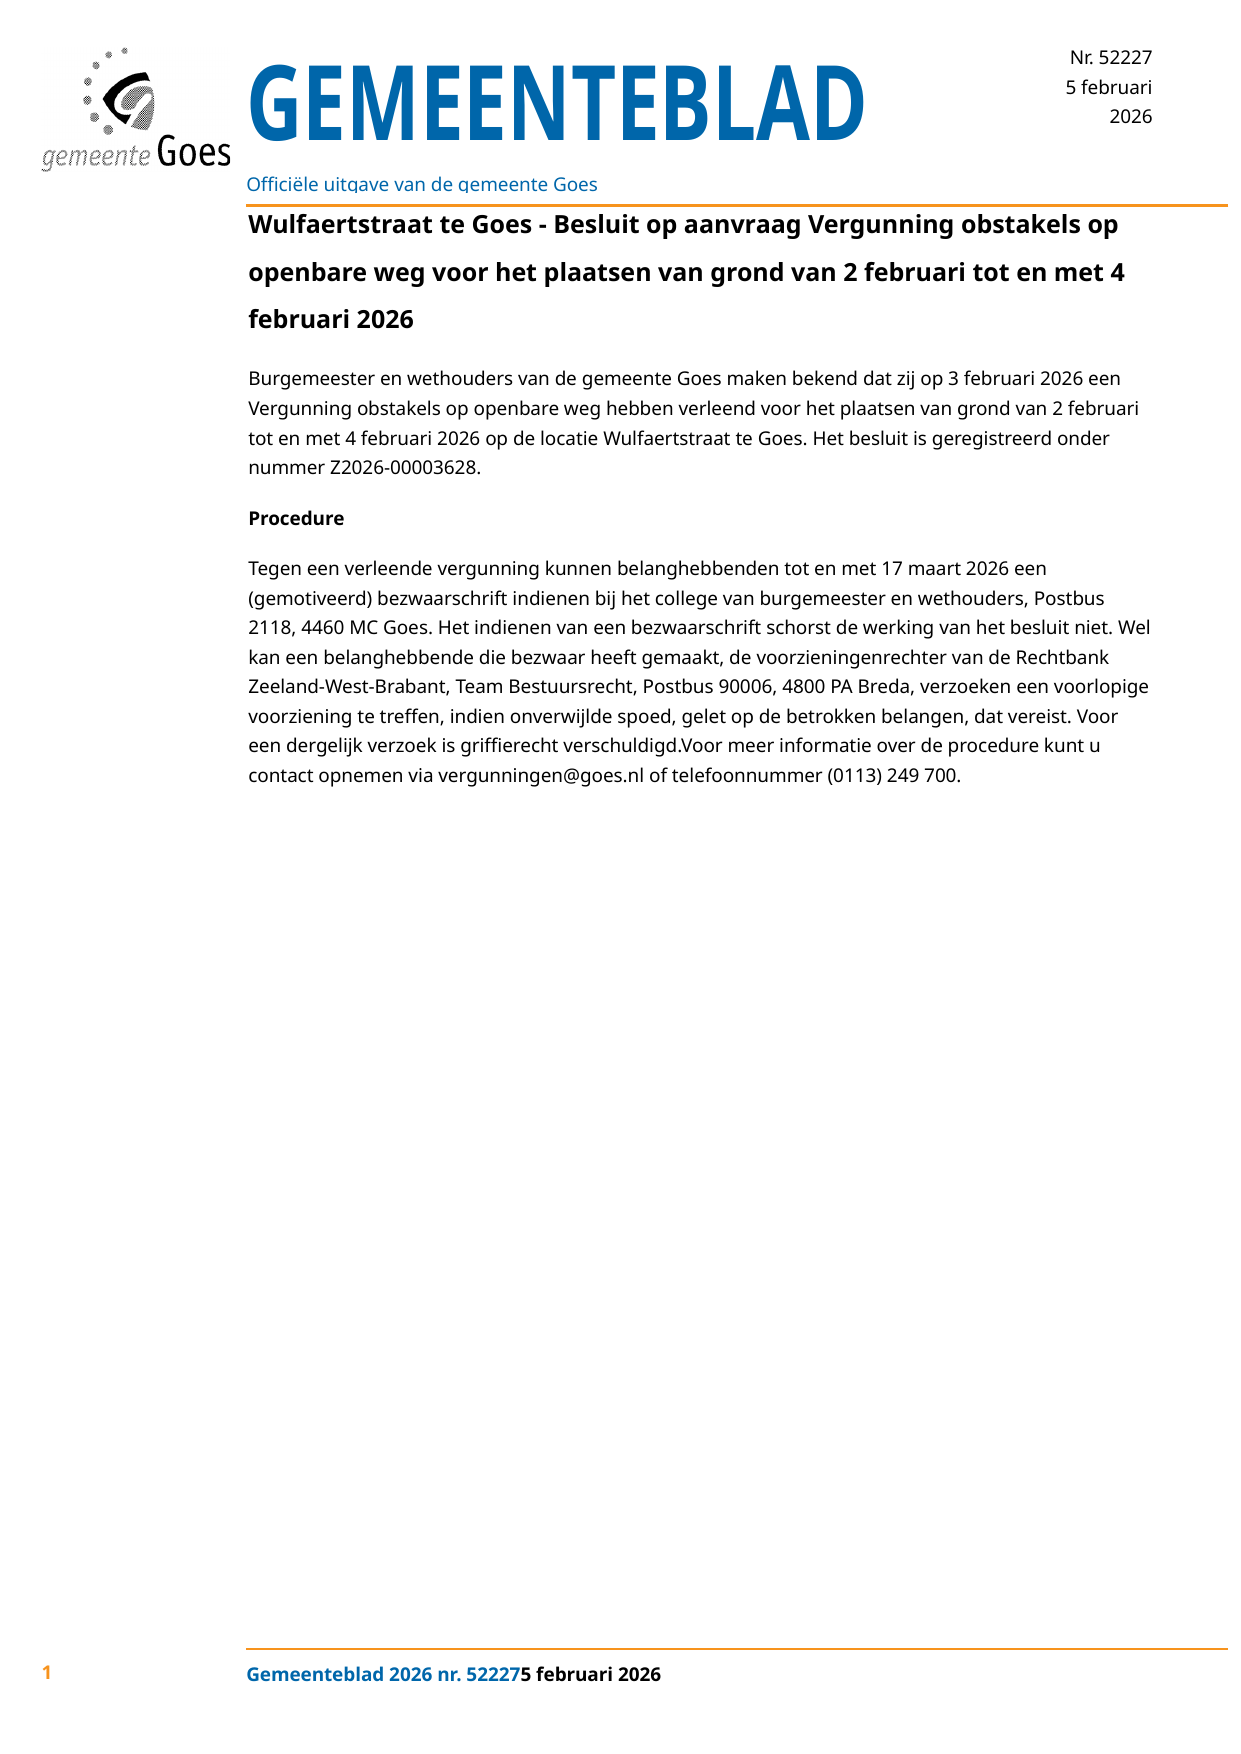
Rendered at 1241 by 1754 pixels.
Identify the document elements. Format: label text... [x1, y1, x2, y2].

picture [41, 47, 231, 172]
text Procedure [248, 505, 1152, 530]
text Tegen een verleende vergunning kunnen belanghebbenden tot en met 17 maart 2026 een (gemotiveerd) bezwaarschrift indienen bij het college van burgemeester en wethouders, Postbus 2118, 4460 MC Goes. Het indienen van een bezwaarschrift schorst de werking van het besluit niet. Wel kan een belanghebbende die bezwaar heeft gemaakt, de voorzieningenrechter van de Rechtbank Zeeland-West-Brabant, Team Bestuursrecht, Postbus 90006, 4800 PA Breda, verzoeken een voorlopige voorziening te treffen, indien onverwijlde spoed, gelet op de betrokken belangen, dat vereist. Voor een dergelijk verzoek is griffierecht verschuldigd.Voor meer informatie over de procedure kunt u contact opnemen via vergunningen@goes.nl of telefoonnummer (0113) 249 700. [248, 555, 1152, 788]
text Burgemeester en wethouders van de gemeente Goes maken bekend dat zij op 3 februari 2026 een Vergunning obstakels op openbare weg hebben verleend voor het plaatsen van grond van 2 februari tot en met 4 februari 2026 op de locatie Wulfaertstraat te Goes. Het besluit is geregistreerd onder nummer Z2026-00003628. [248, 366, 1152, 480]
text Wulfaertstraat te Goes - Besluit op aanvraag Vergunning obstakels op openbare weg voor het plaatsen van grond van 2 februari tot en met 4 februari 2026 [248, 207, 1152, 336]
